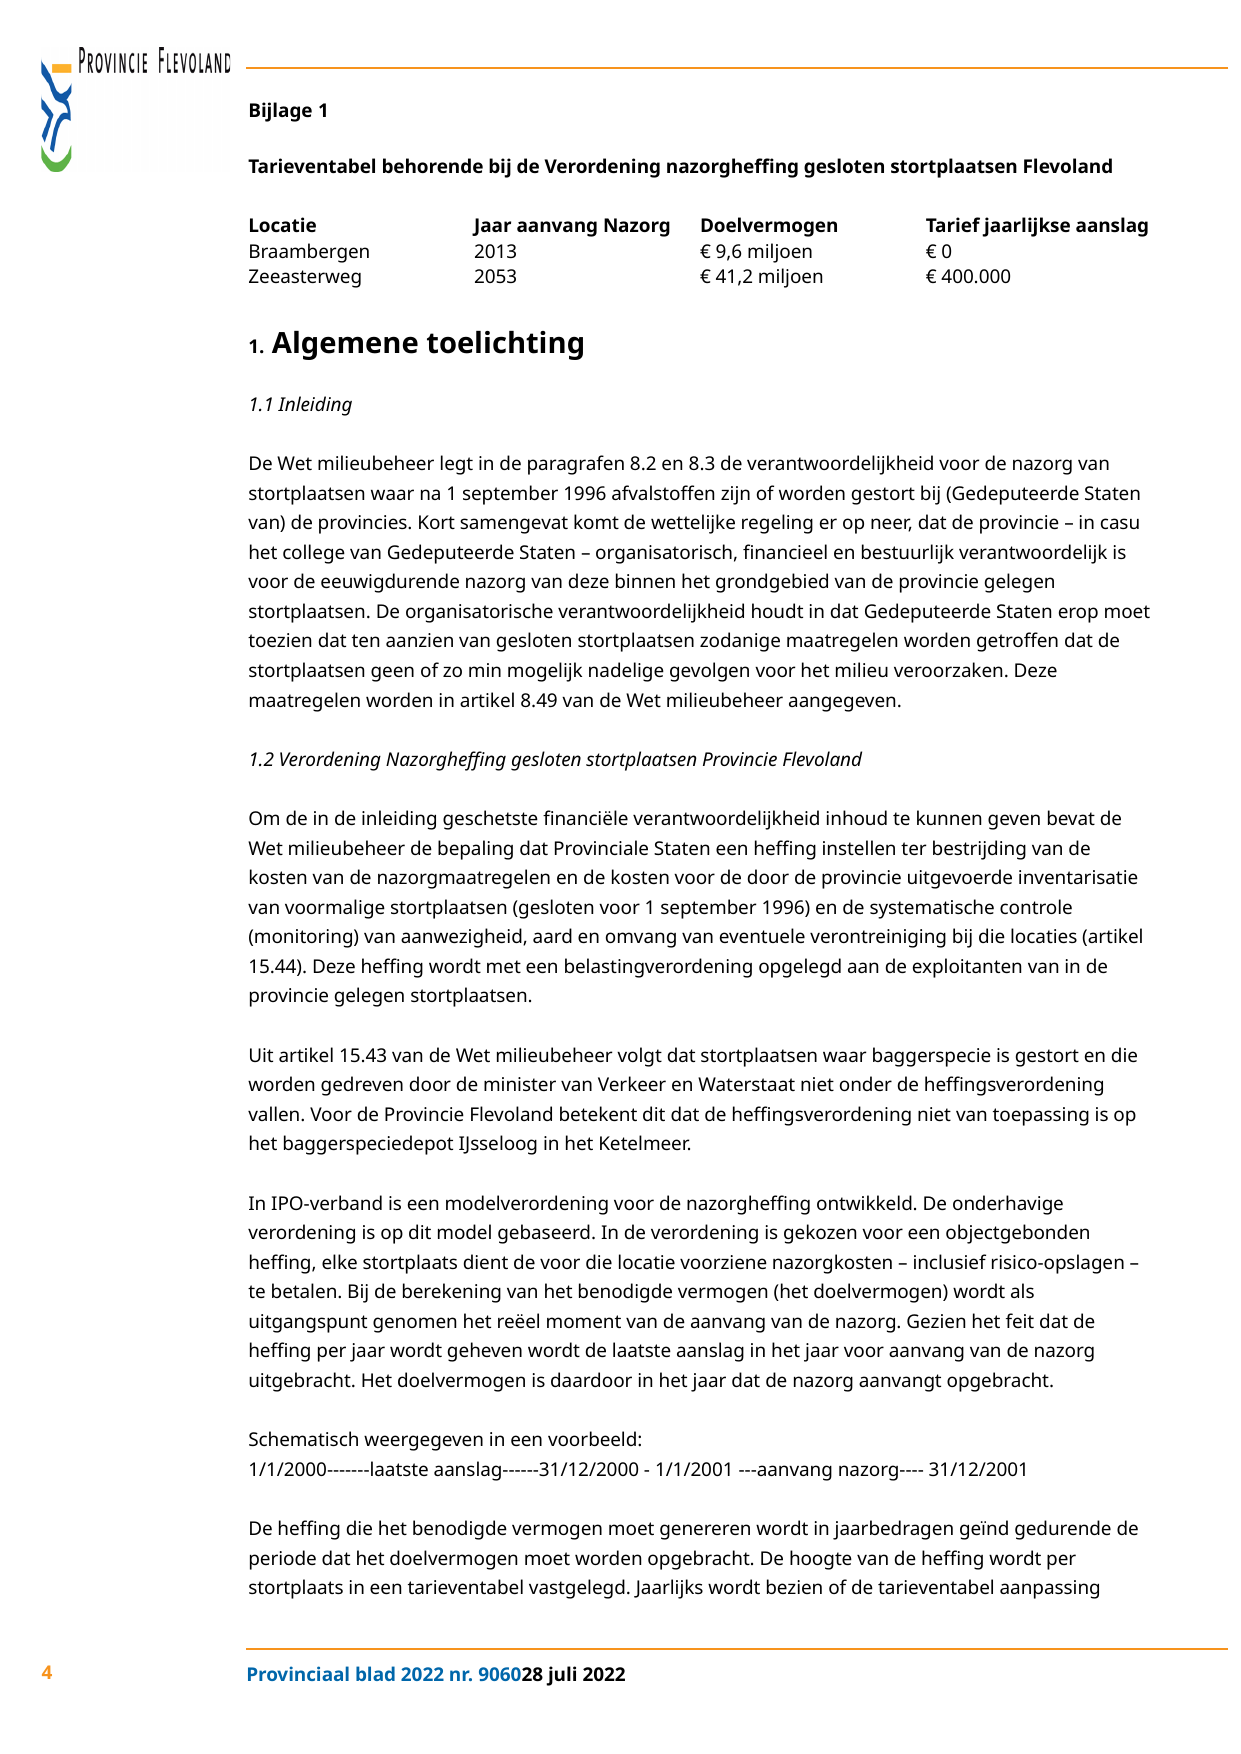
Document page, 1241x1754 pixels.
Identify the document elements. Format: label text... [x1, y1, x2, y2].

text Bijlage 1 [248, 95, 1152, 123]
text Schematisch weergegeven in een voorbeeld: [248, 1426, 1152, 1452]
table_cell Braambergen [248, 238, 474, 264]
table_header Tarief jaarlijkse aanslag [926, 212, 1152, 238]
picture [41, 47, 231, 172]
table_cell Zeeasterweg [248, 264, 474, 289]
table_cell € 9,6 miljoen [700, 238, 926, 264]
text 1. Algemene toelichting [248, 322, 1152, 362]
table_header Jaar aanvang Nazorg [474, 212, 700, 238]
text 1.1 Inleiding [248, 391, 1152, 417]
table_cell € 41,2 miljoen [700, 264, 926, 289]
text 1/1/2000-------laatste aanslag------31/12/2000 - 1/1/2001 ---aanvang nazorg---- 31/12/2001 [248, 1456, 1152, 1482]
text In IPO-verband is een modelverordening voor de nazorgheffing ontwikkeld. De onderhavige verordening is op dit model gebaseerd. In de verordening is gekozen voor een objectgebonden heffing, elke stortplaats dient de voor die locatie voorziene nazorgkosten – inclusief risico-opslagen – te betalen. Bij de berekening van het benodigde vermogen (het doelvermogen) wordt als uitgangspunt genomen het reëel moment van de aanvang van de nazorg. Gezien het feit dat de heffing per jaar wordt geheven wordt de laatste aanslag in het jaar voor aanvang van de nazorg uitgebracht. Het doelvermogen is daardoor in het jaar dat de nazorg aanvangt opgebracht. [248, 1190, 1152, 1393]
table_cell 2013 [474, 238, 700, 264]
table_header Locatie [248, 212, 474, 238]
table_cell € 0 [926, 238, 1152, 264]
table_cell 2053 [474, 264, 700, 289]
text Tarieventabel behorende bij de Verordening nazorgheffing gesloten stortplaatsen Flevoland [248, 153, 1152, 179]
table_header Doelvermogen [700, 212, 926, 238]
text De Wet milieubeheer legt in de paragrafen 8.2 en 8.3 de verantwoordelijkheid voor de nazorg van stortplaatsen waar na 1 september 1996 afvalstoffen zijn of worden gestort bij (Gedeputeerde Staten van) de provincies. Kort samengevat komt de wettelijke regeling er op neer, dat de provincie – in casu het college van Gedeputeerde Staten – organisatorisch, financieel en bestuurlijk verantwoordelijk is voor de eeuwigdurende nazorg van deze binnen het grondgebied van de provincie gelegen stortplaatsen. De organisatorische verantwoordelijkheid houdt in dat Gedeputeerde Staten erop moet toezien dat ten aanzien van gesloten stortplaatsen zodanige maatregelen worden getroffen dat de stortplaatsen geen of zo min mogelijk nadelige gevolgen voor het milieu veroorzaken. Deze maatregelen worden in artikel 8.49 van de Wet milieubeheer aangegeven. [248, 450, 1152, 713]
text Om de in de inleiding geschetste financiële verantwoordelijkheid inhoud te kunnen geven bevat de Wet milieubeheer de bepaling dat Provinciale Staten een heffing instellen ter bestrijding van de kosten van de nazorgmaatregelen en de kosten voor de door de provincie uitgevoerde inventarisatie van voormalige stortplaatsen (gesloten voor 1 september 1996) en de systematische controle (monitoring) van aanwezigheid, aard en omvang van eventuele verontreiniging bij die locaties (artikel 15.44). Deze heffing wordt met een belastingverordening opgelegd aan de exploitanten van in de provincie gelegen stortplaatsen. [248, 805, 1152, 1008]
text Uit artikel 15.43 van de Wet milieubeheer volgt dat stortplaatsen waar baggerspecie is gestort en die worden gedreven door de minister van Verkeer en Waterstaat niet onder de heffingsverordening vallen. Voor de Provincie Flevoland betekent dit dat de heffingsverordening niet van toepassing is op het baggerspeciedepot IJsseloog in het Ketelmeer. [248, 1042, 1152, 1156]
text 1.2 Verordening Nazorgheffing gesloten stortplaatsen Provincie Flevoland [248, 746, 1152, 772]
text De heffing die het benodigde vermogen moet genereren wordt in jaarbedragen geïnd gedurende de periode dat het doelvermogen moet worden opgebracht. De hoogte van de heffing wordt per stortplaats in een tarieventabel vastgelegd. Jaarlijks wordt bezien of de tarieventabel aanpassing [248, 1515, 1152, 1600]
table_cell € 400.000 [926, 264, 1152, 289]
